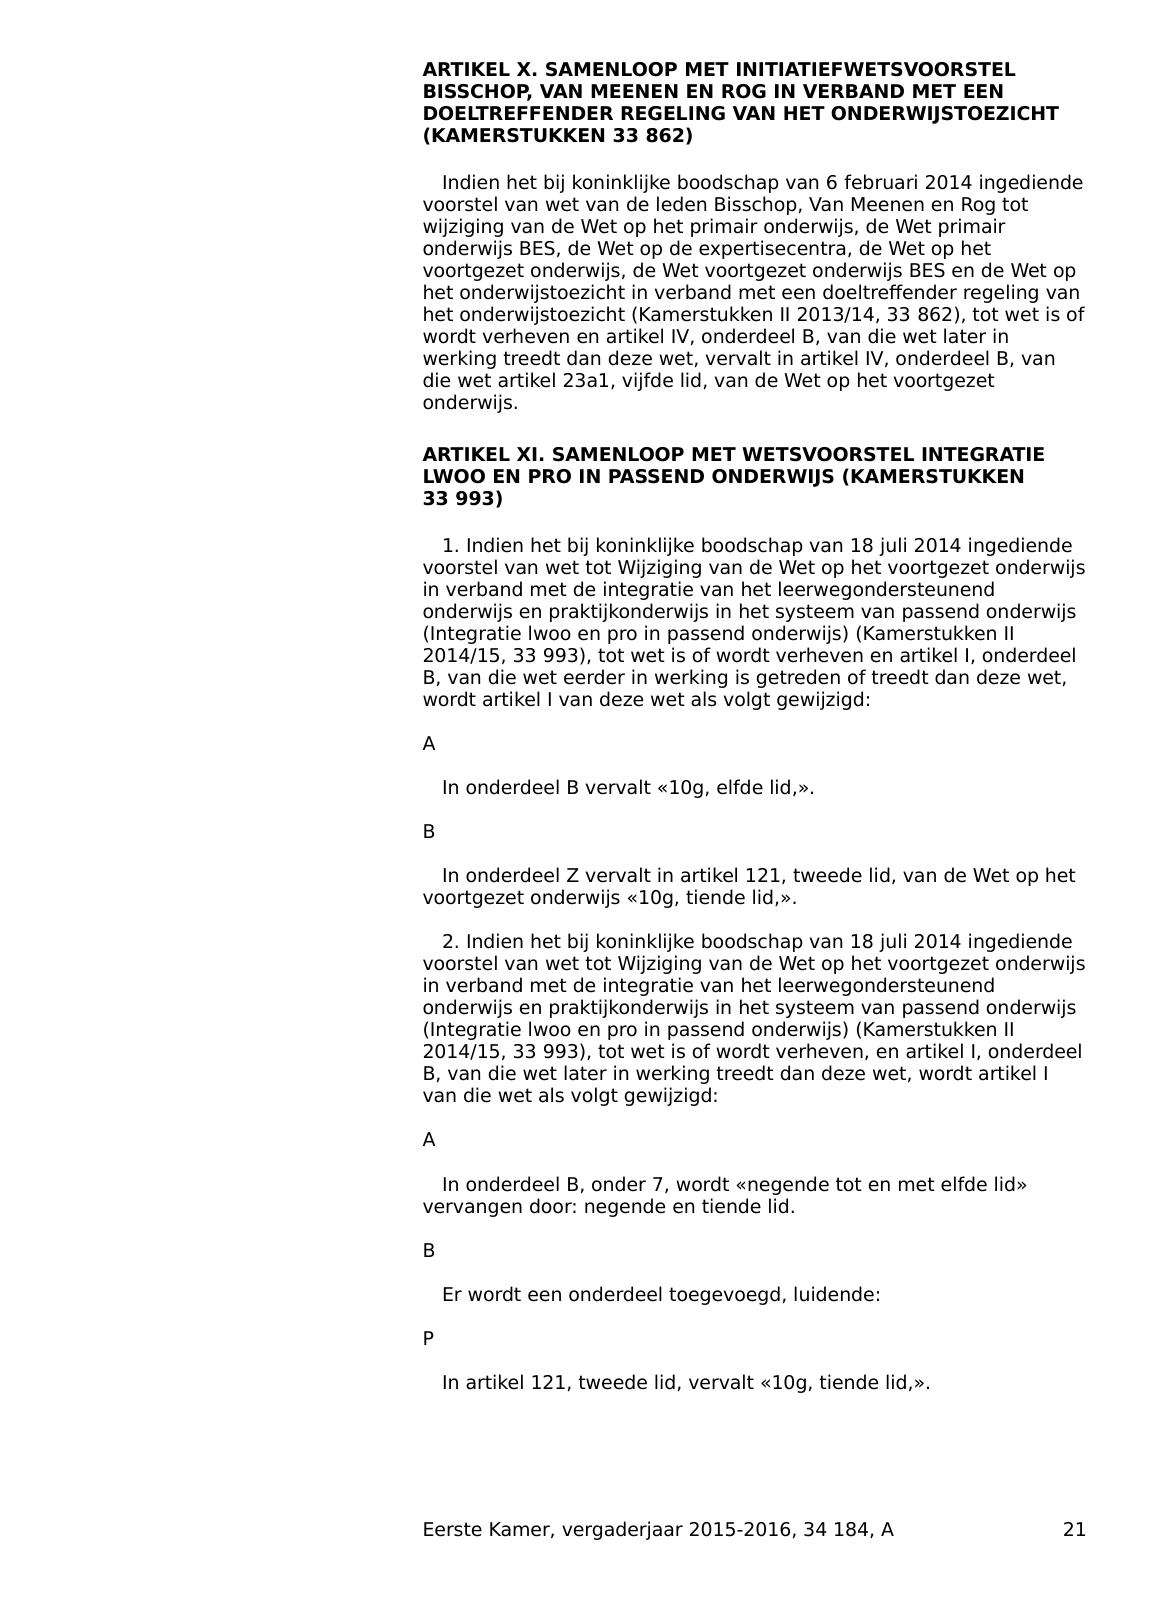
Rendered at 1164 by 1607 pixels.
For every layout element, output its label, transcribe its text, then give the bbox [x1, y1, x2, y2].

subtitle ARTIKEL X. SAMENLOOP MET INITIATIEFWETSVOORSTEL BISSCHOP, VAN MEENEN EN ROG IN VERBAND MET EEN DOELTREFFENDER REGELING VAN HET ONDERWIJSTOEZICHT (KAMERSTUKKEN 33 862) [422, 59, 1087, 147]
text In onderdeel Z vervalt in artikel 121, tweede lid, van de Wet op het voortgezet onderwijs «10g, tiende lid,». [422, 865, 1087, 909]
text 1. Indien het bij koninklijke boodschap van 18 juli 2014 ingediende voorstel van wet tot Wijziging van de Wet op het voortgezet onderwijs in verband met de integratie van het leerwegondersteunend onderwijs en praktijkonderwijs in het systeem van passend onderwijs (Integratie lwoo en pro in passend onderwijs) (Kamerstukken II 2014/15, 33 993), tot wet is of wordt verheven en artikel I, onderdeel B, van die wet eerder in werking is getreden of treedt dan deze wet, wordt artikel I van deze wet als volgt gewijzigd: [422, 535, 1087, 711]
text B [422, 821, 1087, 843]
text 2. Indien het bij koninklijke boodschap van 18 juli 2014 ingediende voorstel van wet tot Wijziging van de Wet op het voortgezet onderwijs in verband met de integratie van het leerwegondersteunend onderwijs en praktijkonderwijs in het systeem van passend onderwijs (Integratie lwoo en pro in passend onderwijs) (Kamerstukken II 2014/15, 33 993), tot wet is of wordt verheven, en artikel I, onderdeel B, van die wet later in werking treedt dan deze wet, wordt artikel I van die wet als volgt gewijzigd: [422, 931, 1087, 1107]
text In artikel 121, tweede lid, vervalt «10g, tiende lid,». [422, 1372, 1087, 1394]
subtitle ARTIKEL XI. SAMENLOOP MET WETSVOORSTEL INTEGRATIE LWOO EN PRO IN PASSEND ONDERWIJS (KAMERSTUKKEN 33 993) [422, 444, 1087, 510]
text B [422, 1240, 1087, 1262]
text P [422, 1328, 1087, 1350]
text Indien het bij koninklijke boodschap van 6 februari 2014 ingediende voorstel van wet van de leden Bisschop, Van Meenen en Rog tot wijziging van de Wet op het primair onderwijs, de Wet primair onderwijs BES, de Wet op de expertisecentra, de Wet op het voortgezet onderwijs, de Wet voortgezet onderwijs BES en de Wet op het onderwijstoezicht in verband met een doeltreffender regeling van het onderwijstoezicht (Kamerstukken II 2013/14, 33 862), tot wet is of wordt verheven en artikel IV, onderdeel B, van die wet later in werking treedt dan deze wet, vervalt in artikel IV, onderdeel B, van die wet artikel 23a1, vijfde lid, van de Wet op het voortgezet onderwijs. [422, 172, 1087, 414]
text In onderdeel B vervalt «10g, elfde lid,». [422, 777, 1087, 799]
text Er wordt een onderdeel toegevoegd, luidende: [422, 1284, 1087, 1306]
text A [422, 1129, 1087, 1151]
text A [422, 733, 1087, 755]
text In onderdeel B, onder 7, wordt «negende tot en met elfde lid» vervangen door: negende en tiende lid. [422, 1173, 1087, 1217]
